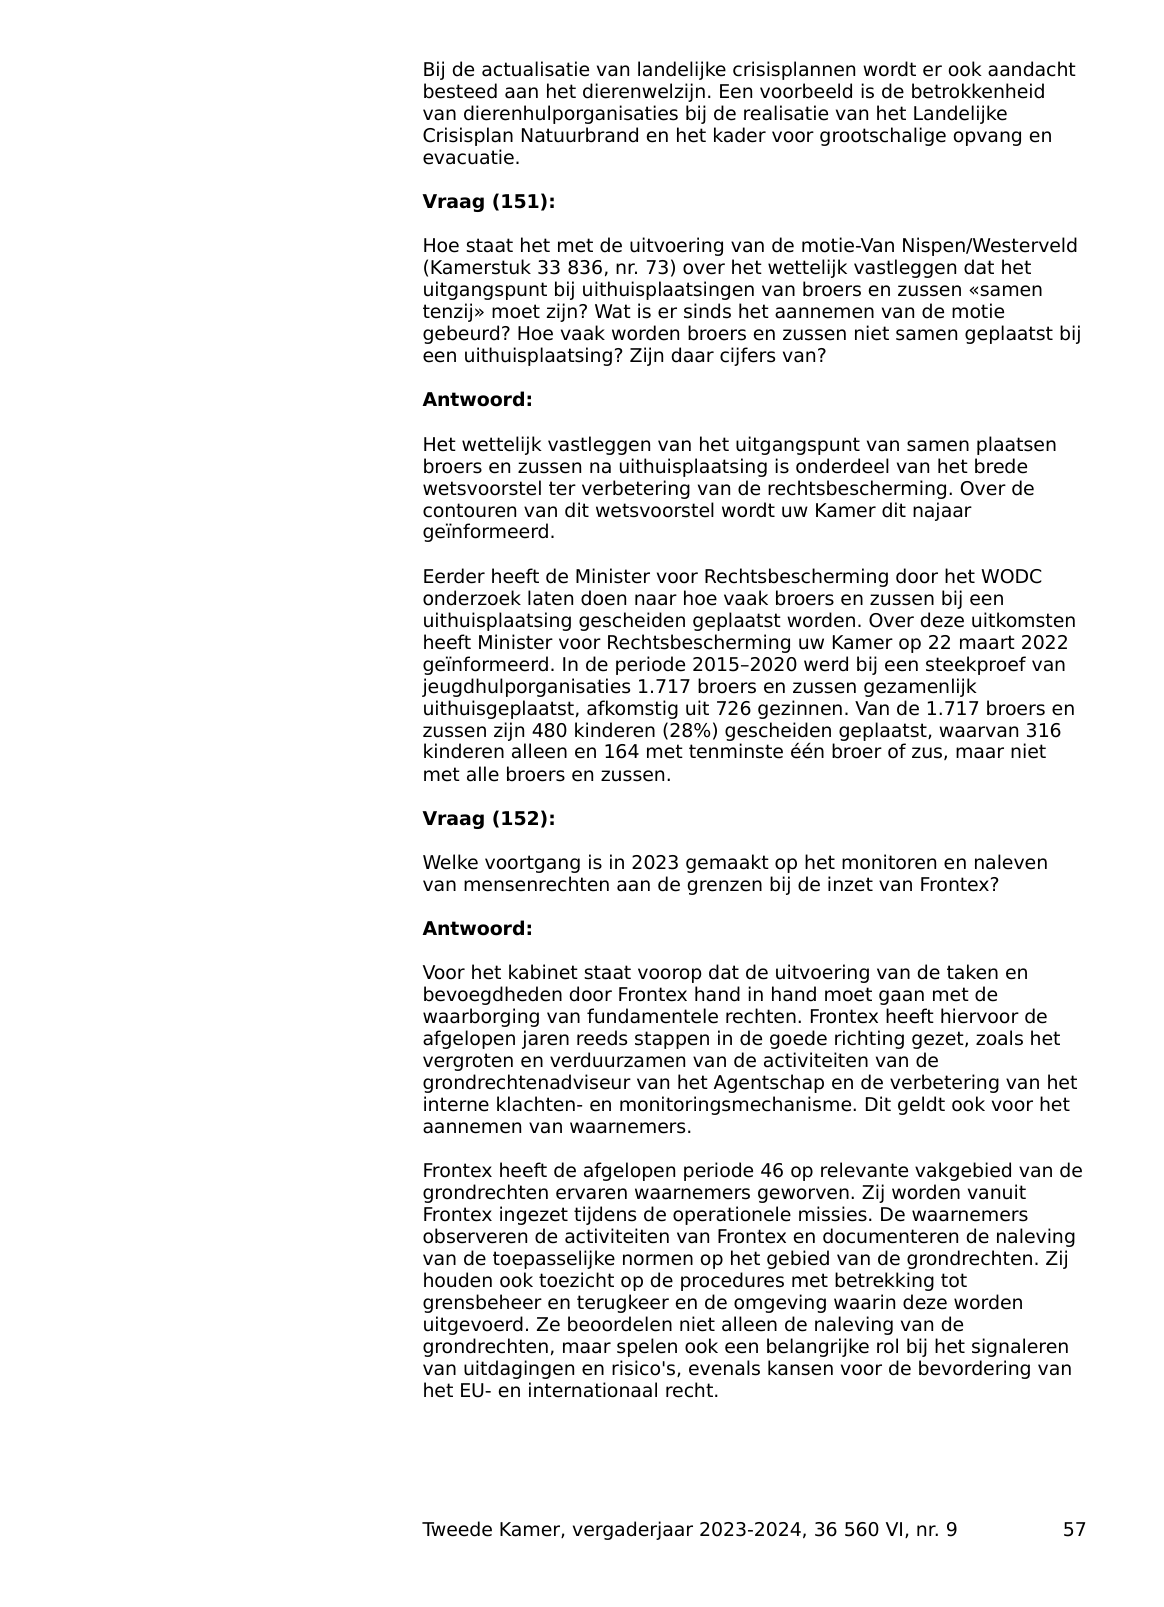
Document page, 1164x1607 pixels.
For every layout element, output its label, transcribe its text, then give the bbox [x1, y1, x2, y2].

subtitle Vraag (151): [422, 191, 1087, 213]
text Hoe staat het met de uitvoering van de motie-Van Nispen/Westerveld (Kamerstuk 33 836, nr. 73) over het wettelijk vastleggen dat het uitgangspunt bij uithuisplaatsingen van broers en zussen «samen tenzij» moet zijn? Wat is er sinds het aannemen van de motie gebeurd? Hoe vaak worden broers en zussen niet samen geplaatst bij een uithuisplaatsing? Zijn daar cijfers van? [422, 235, 1087, 367]
subtitle Antwoord: [422, 389, 1087, 411]
text Bij de actualisatie van landelijke crisisplannen wordt er ook aandacht besteed aan het dierenwelzijn. Een voorbeeld is de betrokkenheid van dierenhulporganisaties bij de realisatie van het Landelijke Crisisplan Natuurbrand en het kader voor grootschalige opvang en evacuatie. [422, 59, 1087, 169]
text Het wettelijk vastleggen van het uitgangspunt van samen plaatsen broers en zussen na uithuisplaatsing is onderdeel van het brede wetsvoorstel ter verbetering van de rechtsbescherming. Over de contouren van dit wetsvoorstel wordt uw Kamer dit najaar geïnformeerd. [422, 433, 1087, 543]
subtitle Antwoord: [422, 918, 1087, 940]
text Voor het kabinet staat voorop dat de uitvoering van de taken en bevoegdheden door Frontex hand in hand moet gaan met de waarborging van fundamentele rechten. Frontex heeft hiervoor de afgelopen jaren reeds stappen in de goede richting gezet, zoals het vergroten en verduurzamen van de activiteiten van de grondrechtenadviseur van het Agentschap en de verbetering van het interne klachten- en monitoringsmechanisme. Dit geldt ook voor het aannemen van waarnemers. [422, 962, 1087, 1138]
subtitle Vraag (152): [422, 808, 1087, 829]
text Eerder heeft de Minister voor Rechtsbescherming door het WODC onderzoek laten doen naar hoe vaak broers en zussen bij een uithuisplaatsing gescheiden geplaatst worden. Over deze uitkomsten heeft Minister voor Rechtsbescherming uw Kamer op 22 maart 2022 geïnformeerd. In de periode 2015–2020 werd bij een steekproef van jeugdhulporganisaties 1.717 broers en zussen gezamenlijk uithuisgeplaatst, afkomstig uit 726 gezinnen. Van de 1.717 broers en zussen zijn 480 kinderen (28%) gescheiden geplaatst, waarvan 316 kinderen alleen en 164 met tenminste één broer of zus, maar niet met alle broers en zussen. [422, 566, 1087, 785]
text Welke voortgang is in 2023 gemaakt op het monitoren en naleven van mensenrechten aan de grenzen bij de inzet van Frontex? [422, 852, 1087, 896]
text Frontex heeft de afgelopen periode 46 op relevante vakgebied van de grondrechten ervaren waarnemers geworven. Zij worden vanuit Frontex ingezet tijdens de operationele missies. De waarnemers observeren de activiteiten van Frontex en documenteren de naleving van de toepasselijke normen op het gebied van de grondrechten. Zij houden ook toezicht op de procedures met betrekking tot grensbeheer en terugkeer en de omgeving waarin deze worden uitgevoerd. Ze beoordelen niet alleen de naleving van de grondrechten, maar spelen ook een belangrijke rol bij het signaleren van uitdagingen en risico's, evenals kansen voor de bevordering van het EU- en internationaal recht. [422, 1160, 1087, 1402]
